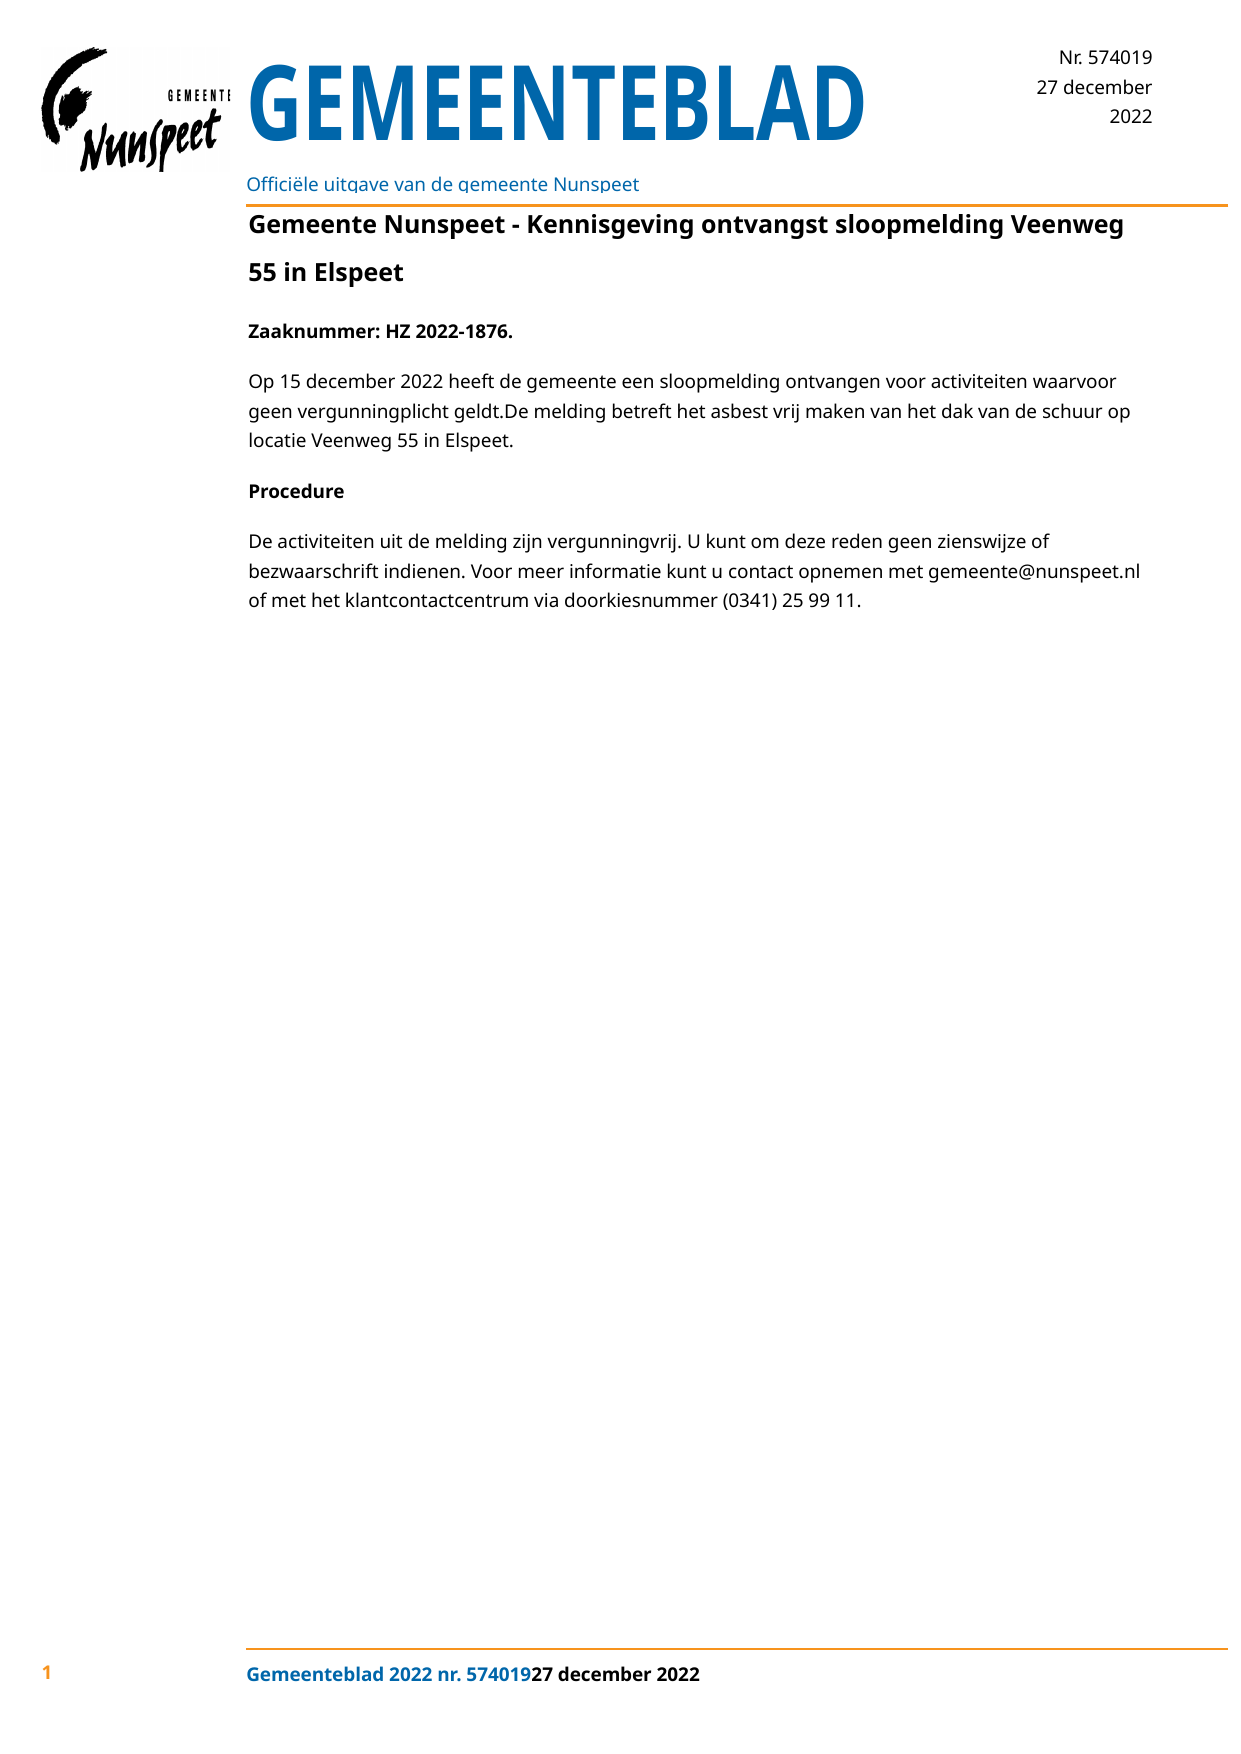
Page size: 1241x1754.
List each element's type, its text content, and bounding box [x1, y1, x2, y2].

text Op 15 december 2022 heeft de gemeente een sloopmelding ontvangen voor activiteiten waarvoor geen vergunningplicht geldt.De melding betreft het asbest vrij maken van het dak van de schuur op locatie Veenweg 55 in Elspeet. [248, 368, 1152, 453]
text Procedure [248, 478, 1152, 504]
text Gemeente Nunspeet - Kennisgeving ontvangst sloopmelding Veenweg 55 in Elspeet [248, 207, 1152, 288]
picture [41, 47, 231, 172]
text De activiteiten uit de melding zijn vergunningvrij. U kunt om deze reden geen zienswijze of bezwaarschrift indienen. Voor meer informatie kunt u contact opnemen met gemeente@nunspeet.nl of met het klantcontactcentrum via doorkiesnummer (0341) 25 99 11. [248, 528, 1152, 613]
text Zaaknummer: HZ 2022-1876. [248, 318, 1152, 344]
